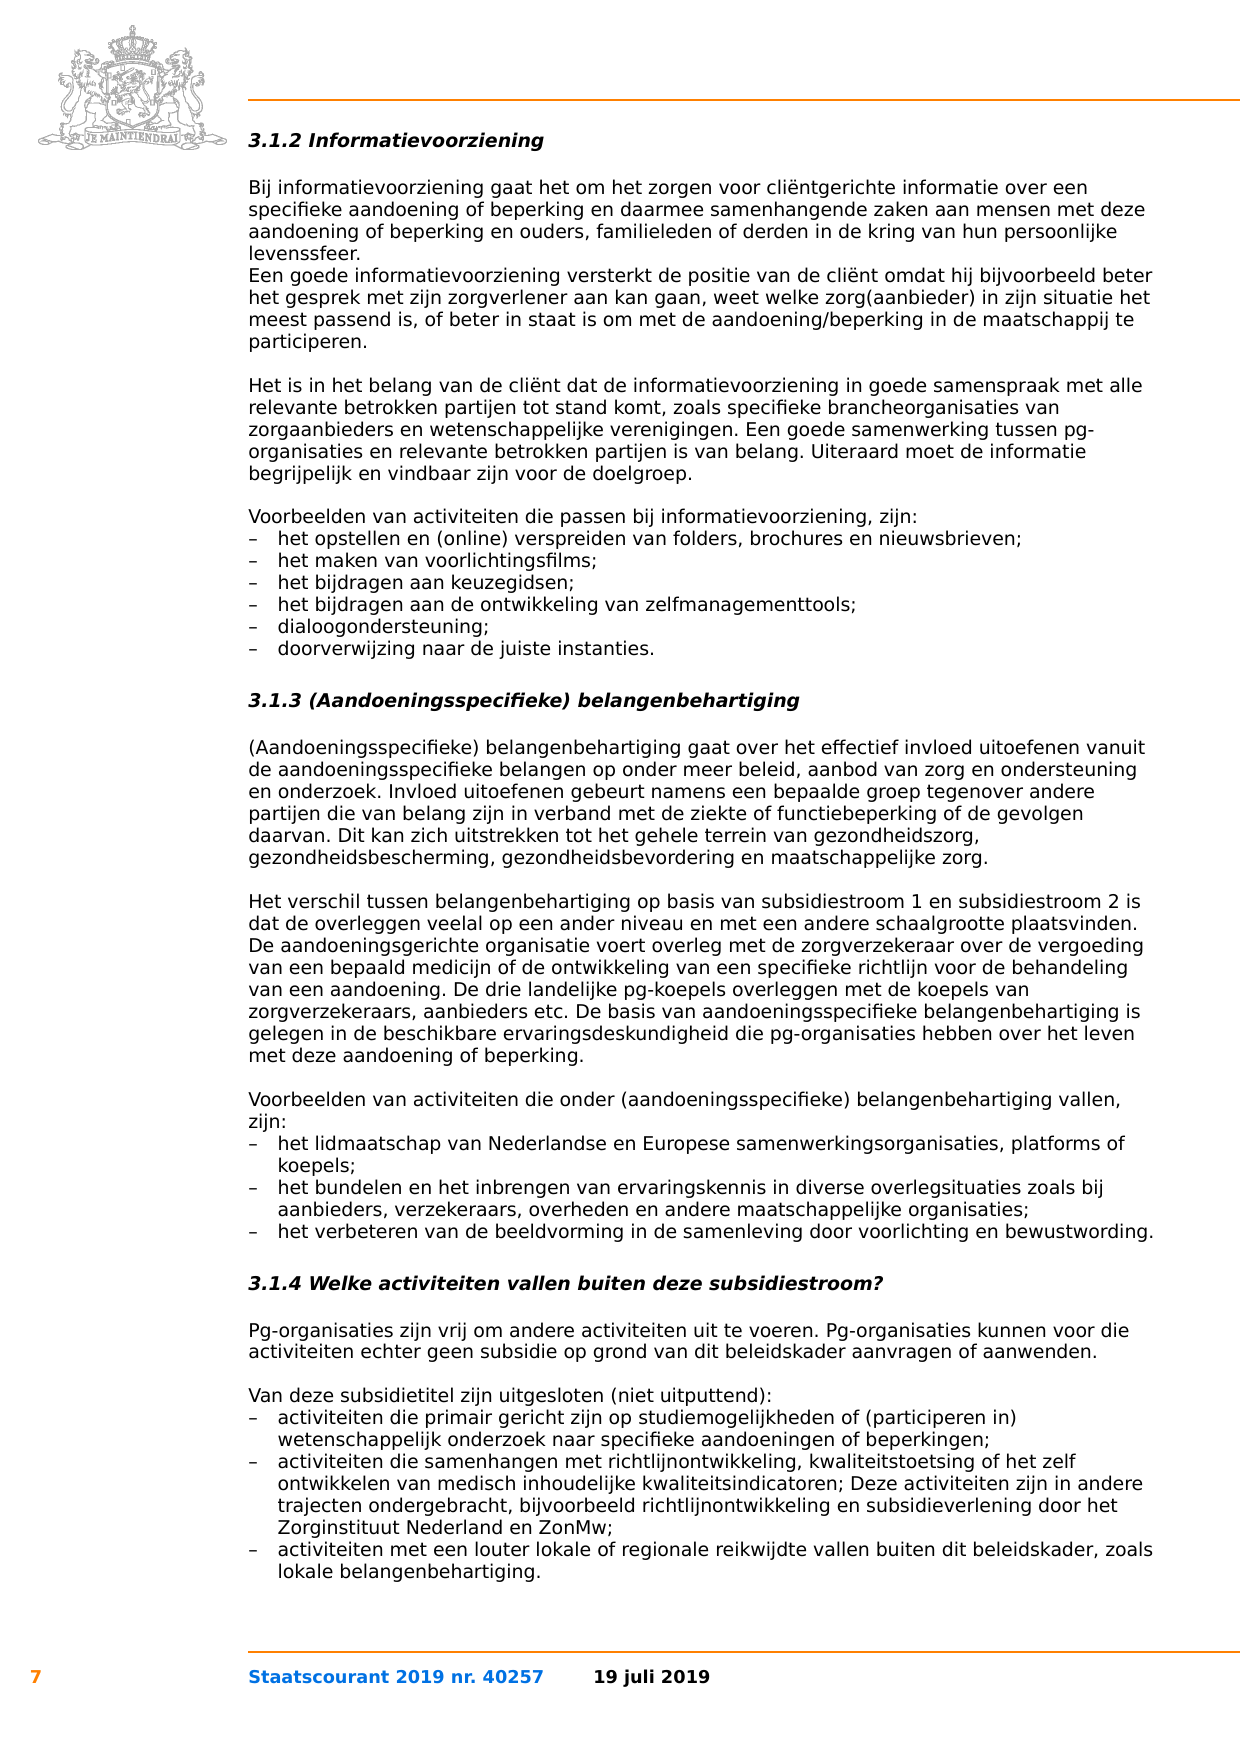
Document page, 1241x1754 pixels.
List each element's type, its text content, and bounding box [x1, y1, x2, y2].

text – het opstellen en (online) verspreiden van folders, brochures en nieuwsbrieven; [248, 528, 1163, 550]
text – het lidmaatschap van Nederlandse en Europese samenwerkingsorganisaties, platforms of koepels; [248, 1133, 1163, 1177]
text Een goede informatievoorziening versterkt de positie van de cliënt omdat hij bijvoorbeeld beter het gesprek met zijn zorgverlener aan kan gaan, weet welke zorg(aanbieder) in zijn situatie het meest passend is, of beter in staat is om met de aandoening/beperking in de maatschappij te participeren. [248, 265, 1163, 353]
text – het bundelen en het inbrengen van ervaringskennis in diverse overlegsituaties zoals bij aanbieders, verzekeraars, overheden en andere maatschappelijke organisaties; [248, 1177, 1163, 1221]
text – dialoogondersteuning; [248, 616, 1163, 638]
text – het maken van voorlichtingsfilms; [248, 550, 1163, 572]
text Het verschil tussen belangenbehartiging op basis van subsidiestroom 1 en subsidiestroom 2 is dat de overleggen veelal op een ander niveau en met een andere schaalgrootte plaatsvinden. De aandoeningsgerichte organisatie voert overleg met de zorgverzekeraar over de vergoeding van een bepaald medicijn of de ontwikkeling van een specifieke richtlijn voor de behandeling van een aandoening. De drie landelijke pg-koepels overleggen met de koepels van zorgverzekeraars, aanbieders etc. De basis van aandoeningsspecifieke belangenbehartiging is gelegen in de beschikbare ervaringsdeskundigheid die pg-organisaties hebben over het leven met deze aandoening of beperking. [248, 891, 1163, 1067]
text – activiteiten die primair gericht zijn op studiemogelijkheden of (participeren in) wetenschappelijk onderzoek naar specifieke aandoeningen of beperkingen; [248, 1407, 1163, 1451]
text Voorbeelden van activiteiten die onder (aandoeningsspecifieke) belangenbehartiging vallen, zijn: [248, 1089, 1163, 1133]
text Het is in het belang van de cliënt dat de informatievoorziening in goede samenspraak met alle relevante betrokken partijen tot stand komt, zoals specifieke brancheorganisaties van zorgaanbieders en wetenschappelijke verenigingen. Een goede samenwerking tussen pg-organisaties en relevante betrokken partijen is van belang. Uiteraard moet de informatie begrijpelijk en vindbaar zijn voor de doelgroep. [248, 374, 1163, 484]
text Bij informatievoorziening gaat het om het zorgen voor cliëntgerichte informatie over een specifieke aandoening of beperking en daarmee samenhangende zaken aan mensen met deze aandoening of beperking en ouders, familieleden of derden in de kring van hun persoonlijke levenssfeer. [248, 177, 1163, 265]
text – activiteiten met een louter lokale of regionale reikwijdte vallen buiten dit beleidskader, zoals lokale belangenbehartiging. [248, 1539, 1163, 1583]
subtitle 3.1.3 (Aandoeningsspecifieke) belangenbehartiging [248, 690, 1163, 712]
text Voorbeelden van activiteiten die passen bij informatievoorziening, zijn: [248, 506, 1163, 528]
text – activiteiten die samenhangen met richtlijnontwikkeling, kwaliteitstoetsing of het zelf ontwikkelen van medisch inhoudelijke kwaliteitsindicatoren; Deze activiteiten zijn in andere trajecten ondergebracht, bijvoorbeeld richtlijnontwikkeling en subsidieverlening door het Zorginstituut Nederland en ZonMw; [248, 1451, 1163, 1539]
picture [38, 25, 227, 150]
subtitle 3.1.2 Informatievoorziening [248, 130, 1163, 152]
text – doorverwijzing naar de juiste instanties. [248, 638, 1163, 660]
text Van deze subsidietitel zijn uitgesloten (niet uitputtend): [248, 1385, 1163, 1407]
text – het bijdragen aan de ontwikkeling van zelfmanagementtools; [248, 594, 1163, 616]
text – het verbeteren van de beeldvorming in de samenleving door voorlichting en bewustwording. [248, 1221, 1163, 1242]
text Pg-organisaties zijn vrij om andere activiteiten uit te voeren. Pg-organisaties kunnen voor die activiteiten echter geen subsidie op grond van dit beleidskader aanvragen of aanwenden. [248, 1319, 1163, 1363]
text – het bijdragen aan keuzegidsen; [248, 572, 1163, 594]
subtitle 3.1.4 Welke activiteiten vallen buiten deze subsidiestroom? [248, 1272, 1163, 1294]
text (Aandoeningsspecifieke) belangenbehartiging gaat over het effectief invloed uitoefenen vanuit de aandoeningsspecifieke belangen op onder meer beleid, aanbod van zorg en ondersteuning en onderzoek. Invloed uitoefenen gebeurt namens een bepaalde groep tegenover andere partijen die van belang zijn in verband met de ziekte of functiebeperking of de gevolgen daarvan. Dit kan zich uitstrekken tot het gehele terrein van gezondheidszorg, gezondheidsbescherming, gezondheidsbevordering en maatschappelijke zorg. [248, 737, 1163, 869]
